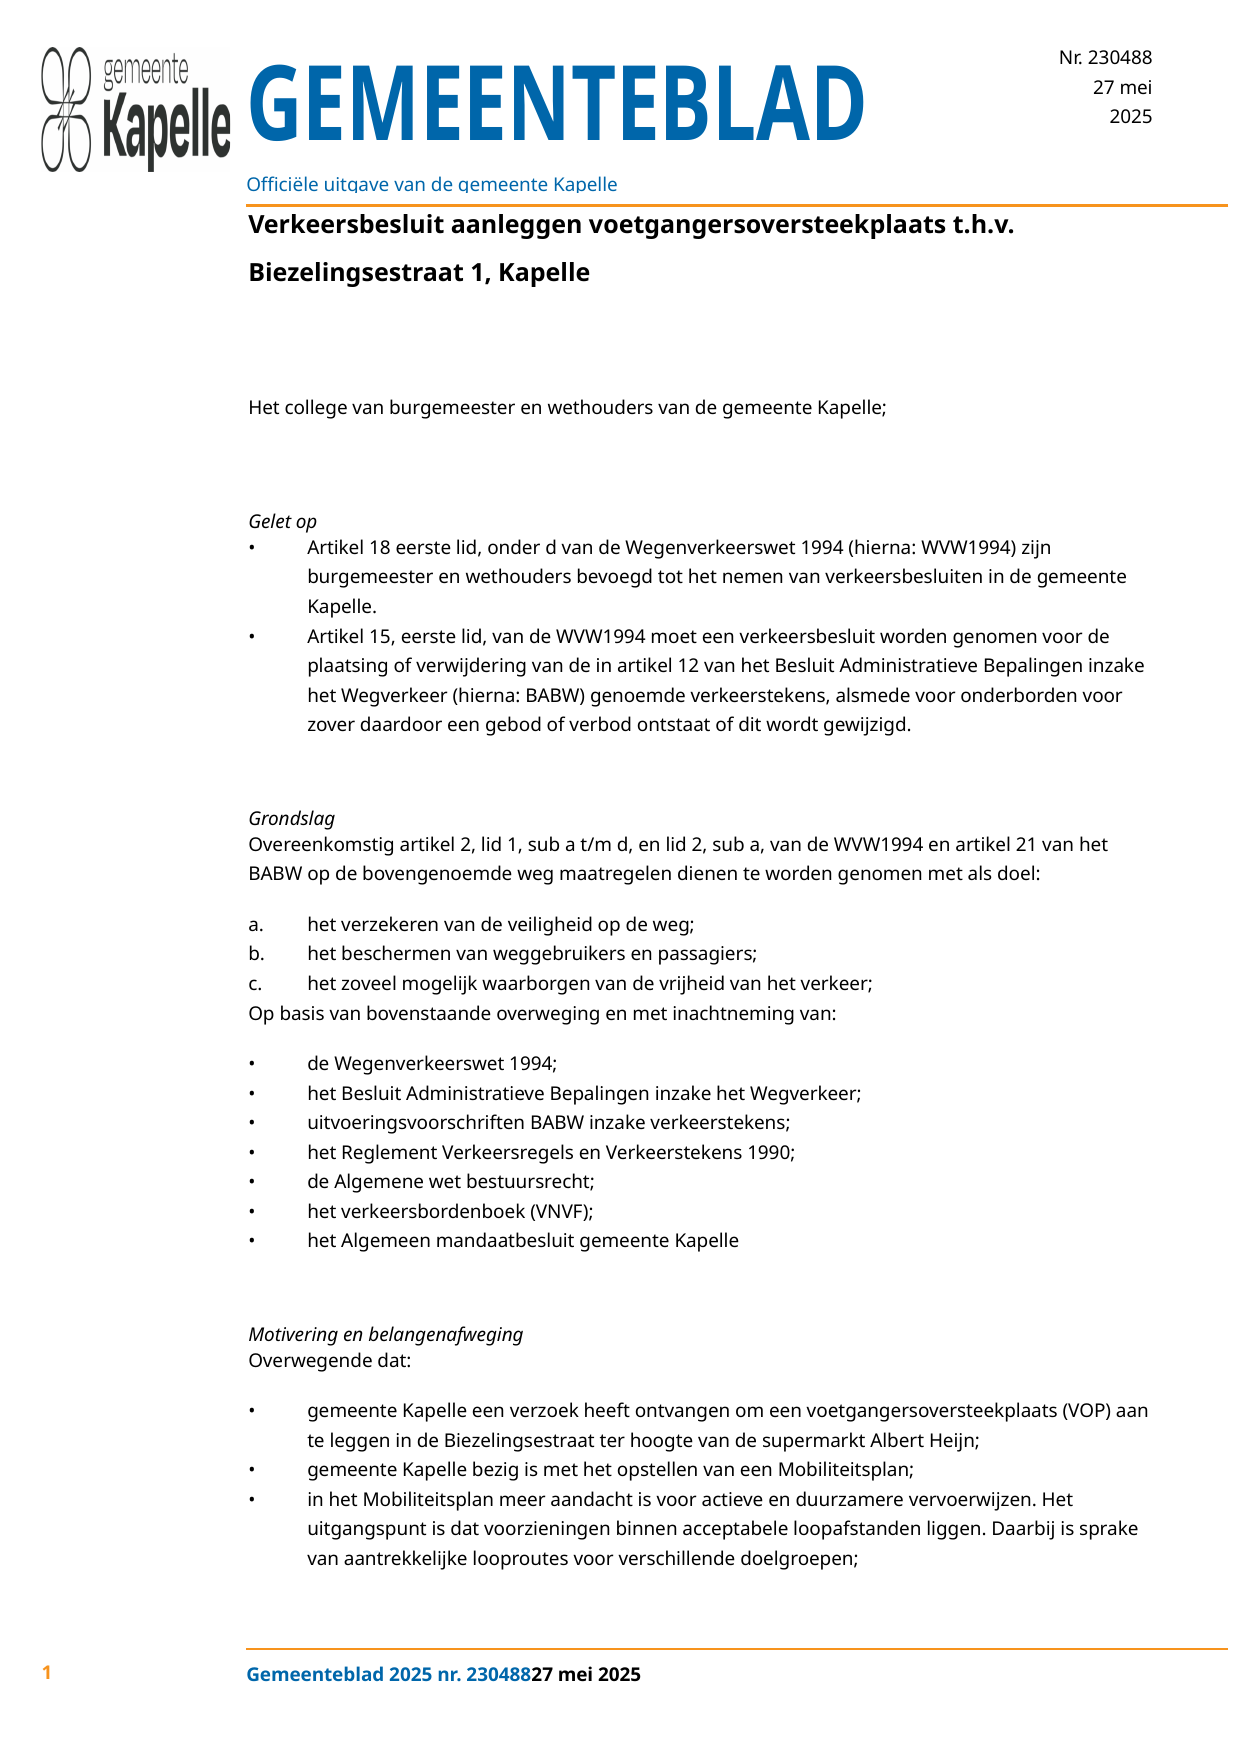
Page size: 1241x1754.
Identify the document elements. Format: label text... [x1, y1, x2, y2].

list het Algemeen mandaatbesluit gemeente Kapelle [248, 1228, 1152, 1253]
text Overeenkomstig artikel 2, lid 1, sub a t/m d, en lid 2, sub a, van de WVW1994 en artikel 21 van het BABW op de bovengenoemde weg maatregelen dienen te worden genomen met als doel: [248, 831, 1152, 886]
list gemeente Kapelle een verzoek heeft ontvangen om een voetgangersoversteekplaats (VOP) aan te leggen in de Biezelingsestraat ter hoogte van de supermarkt Albert Heijn; [248, 1397, 1152, 1453]
list in het Mobiliteitsplan meer aandacht is voor actieve en duurzamere vervoerwijzen. Het uitgangspunt is dat voorzieningen binnen acceptabele loopafstanden liggen. Daarbij is sprake van aantrekkelijke looproutes voor verschillende doelgroepen; [248, 1486, 1152, 1571]
text Gelet op [248, 508, 1152, 534]
text Motivering en belangenafweging [248, 1321, 1152, 1347]
list het Besluit Administratieve Bepalingen inzake het Wegverkeer; [248, 1080, 1152, 1105]
list het Reglement Verkeersregels en Verkeerstekens 1990; [248, 1139, 1152, 1164]
list het verkeersbordenboek (VNVF); [248, 1198, 1152, 1224]
list gemeente Kapelle bezig is met het opstellen van een Mobiliteitsplan; [248, 1456, 1152, 1482]
list Artikel 18 eerste lid, onder d van de Wegenverkeerswet 1994 (hierna: WVW1994) zijn burgemeester en wethouders bevoegd tot het nemen van verkeersbesluiten in de gemeente Kapelle. [248, 534, 1152, 619]
list het verzekeren van de veiligheid op de weg; [248, 911, 1152, 937]
text Grondslag [248, 805, 1152, 831]
list het zoveel mogelijk waarborgen van de vrijheid van het verkeer; [248, 970, 1152, 996]
list uitvoeringsvoorschriften BABW inzake verkeerstekens; [248, 1109, 1152, 1135]
text Het college van burgemeester en wethouders van de gemeente Kapelle; [248, 394, 1152, 420]
list het beschermen van weggebruikers en passagiers; [248, 941, 1152, 966]
text Verkeersbesluit aanleggen voetgangersoversteekplaats t.h.v. Biezelingsestraat 1, Kapelle [248, 207, 1152, 288]
text Op basis van bovenstaande overweging en met inachtneming van: [248, 1000, 1152, 1025]
picture [41, 47, 231, 172]
text Overwegende dat: [248, 1347, 1152, 1373]
list Artikel 15, eerste lid, van de WVW1994 moet een verkeersbesluit worden genomen voor de plaatsing of verwijdering van de in artikel 12 van het Besluit Administratieve Bepalingen inzake het Wegverkeer (hierna: BABW) genoemde verkeerstekens, alsmede voor onderborden voor zover daardoor een gebod of verbod ontstaat of dit wordt gewijzigd. [248, 623, 1152, 737]
list de Algemene wet bestuursrecht; [248, 1168, 1152, 1194]
list de Wegenverkeerswet 1994; [248, 1050, 1152, 1076]
